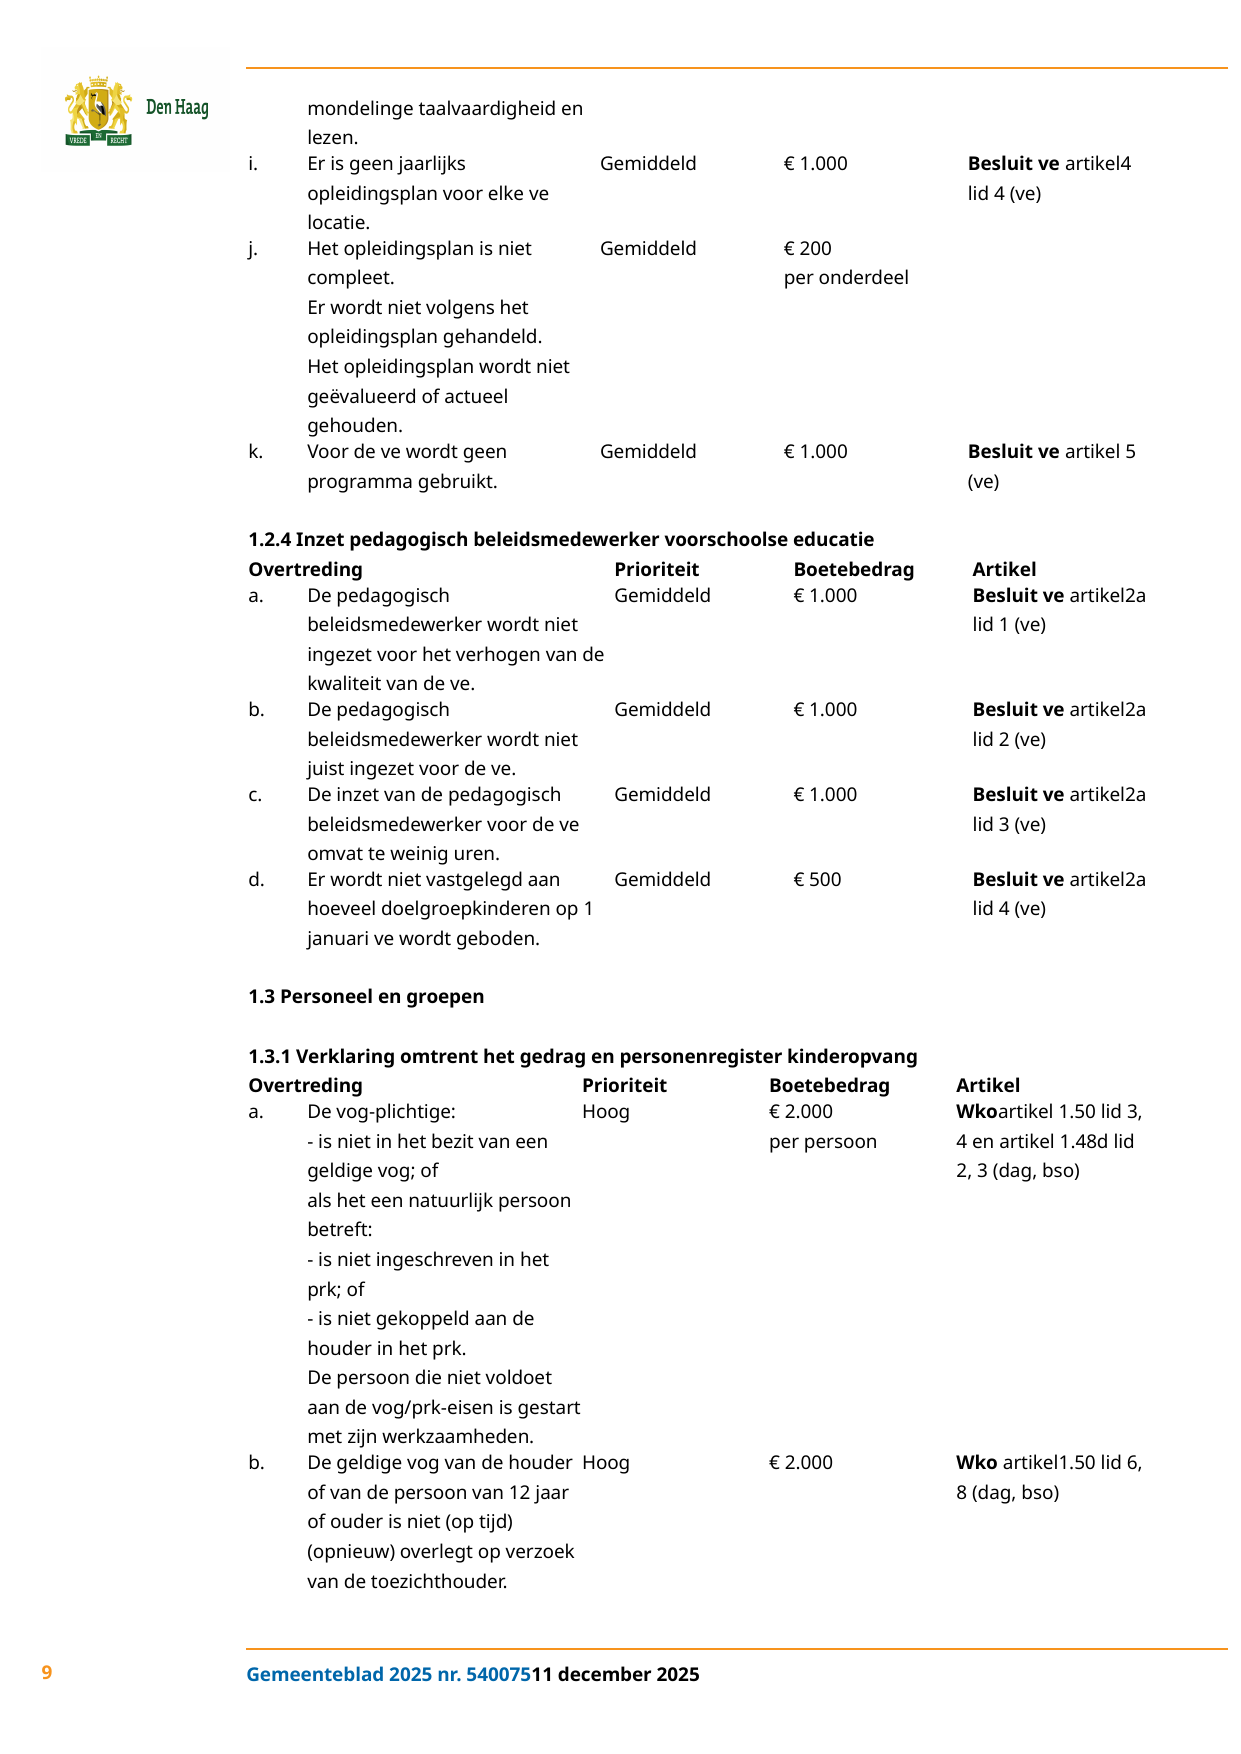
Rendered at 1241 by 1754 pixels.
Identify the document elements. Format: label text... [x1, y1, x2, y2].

table_cell [968, 95, 1152, 150]
table_cell De vog-plichtige: - is niet in het bezit van een geldige vog; of als het een natuurlijk persoon betreft: - is niet ingeschreven in het prk; of - is niet gekoppeld aan de houder in het prk. De persoon die niet voldoet aan de vog/prk-eisen is gestart met zijn werkzaamheden. [248, 1098, 582, 1449]
table_cell € 200 per onderdeel [784, 235, 968, 438]
table_cell De inzet van de pedagogisch beleidsmedewerker voor de ve omvat te weinig uren. [248, 781, 614, 866]
table_cell mondelinge taalvaardigheid en lezen. [248, 95, 600, 150]
table_header Overtreding [248, 1073, 582, 1098]
table_cell Gemiddeld [600, 235, 784, 438]
table_header Boetebedrag [769, 1073, 956, 1098]
table_cell Besluit ve artikel2a lid 3 (ve) [973, 781, 1152, 866]
table_cell Besluit ve artikel 5 (ve) [968, 438, 1152, 493]
picture [41, 47, 231, 172]
table_cell Gemiddeld [600, 438, 784, 493]
table_cell De pedagogisch beleidsmedewerker wordt niet ingezet voor het verhogen van de kwaliteit van de ve. [248, 582, 614, 696]
table_cell Wkoartikel 1.50 lid 3, 4 en artikel 1.48d lid 2, 3 (dag, bso) [956, 1098, 1152, 1449]
table_header Artikel [973, 556, 1152, 582]
table_cell € 2.000 [769, 1450, 956, 1593]
table_header Prioriteit [614, 556, 793, 582]
table_cell Hoog [582, 1450, 769, 1593]
table_cell Het opleidingsplan is niet compleet. Er wordt niet volgens het opleidingsplan gehandeld. Het opleidingsplan wordt niet geëvalueerd of actueel gehouden. [248, 235, 600, 438]
table_cell Voor de ve wordt geen programma gebruikt. [248, 438, 600, 493]
table_header Overtreding [248, 556, 614, 582]
text 1.3.1 Verklaring omtrent het gedrag en personenregister kinderopvang [248, 1043, 1152, 1069]
table_cell De geldige vog van de houder of van de persoon van 12 jaar of ouder is niet (op tijd) (opnieuw) overlegt op verzoek van de toezichthouder. [248, 1450, 582, 1593]
table_cell € 500 [793, 866, 972, 951]
table_cell [784, 95, 968, 150]
table_cell € 1.000 [784, 438, 968, 493]
table_cell [600, 95, 784, 150]
table_cell € 2.000 per persoon [769, 1098, 956, 1449]
table_header Artikel [956, 1073, 1152, 1098]
table_cell Gemiddeld [600, 150, 784, 235]
table_cell Besluit ve artikel2a lid 4 (ve) [973, 866, 1152, 951]
table_cell € 1.000 [784, 150, 968, 235]
table_cell Er wordt niet vastgelegd aan hoeveel doelgroepkinderen op 1 januari ve wordt geboden. [248, 866, 614, 951]
table_cell Gemiddeld [614, 866, 793, 951]
table_cell Besluit ve artikel2a lid 1 (ve) [973, 582, 1152, 696]
table_header Boetebedrag [793, 556, 972, 582]
table_cell € 1.000 [793, 582, 972, 696]
table_cell Gemiddeld [614, 781, 793, 866]
table_cell De pedagogisch beleidsmedewerker wordt niet juist ingezet voor de ve. [248, 696, 614, 781]
text 1.3 Personeel en groepen [248, 984, 1152, 1009]
table_cell € 1.000 [793, 696, 972, 781]
table_cell Hoog [582, 1098, 769, 1449]
text 1.2.4 Inzet pedagogisch beleidsmedewerker voorschoolse educatie [248, 526, 1152, 552]
table_cell Er is geen jaarlijks opleidingsplan voor elke ve locatie. [248, 150, 600, 235]
table_cell Gemiddeld [614, 582, 793, 696]
table_cell Besluit ve artikel2a lid 2 (ve) [973, 696, 1152, 781]
table_cell € 1.000 [793, 781, 972, 866]
table_cell Gemiddeld [614, 696, 793, 781]
table_header Prioriteit [582, 1073, 769, 1098]
table_cell Wko artikel1.50 lid 6, 8 (dag, bso) [956, 1450, 1152, 1593]
table_cell Besluit ve artikel4 lid 4 (ve) [968, 150, 1152, 235]
